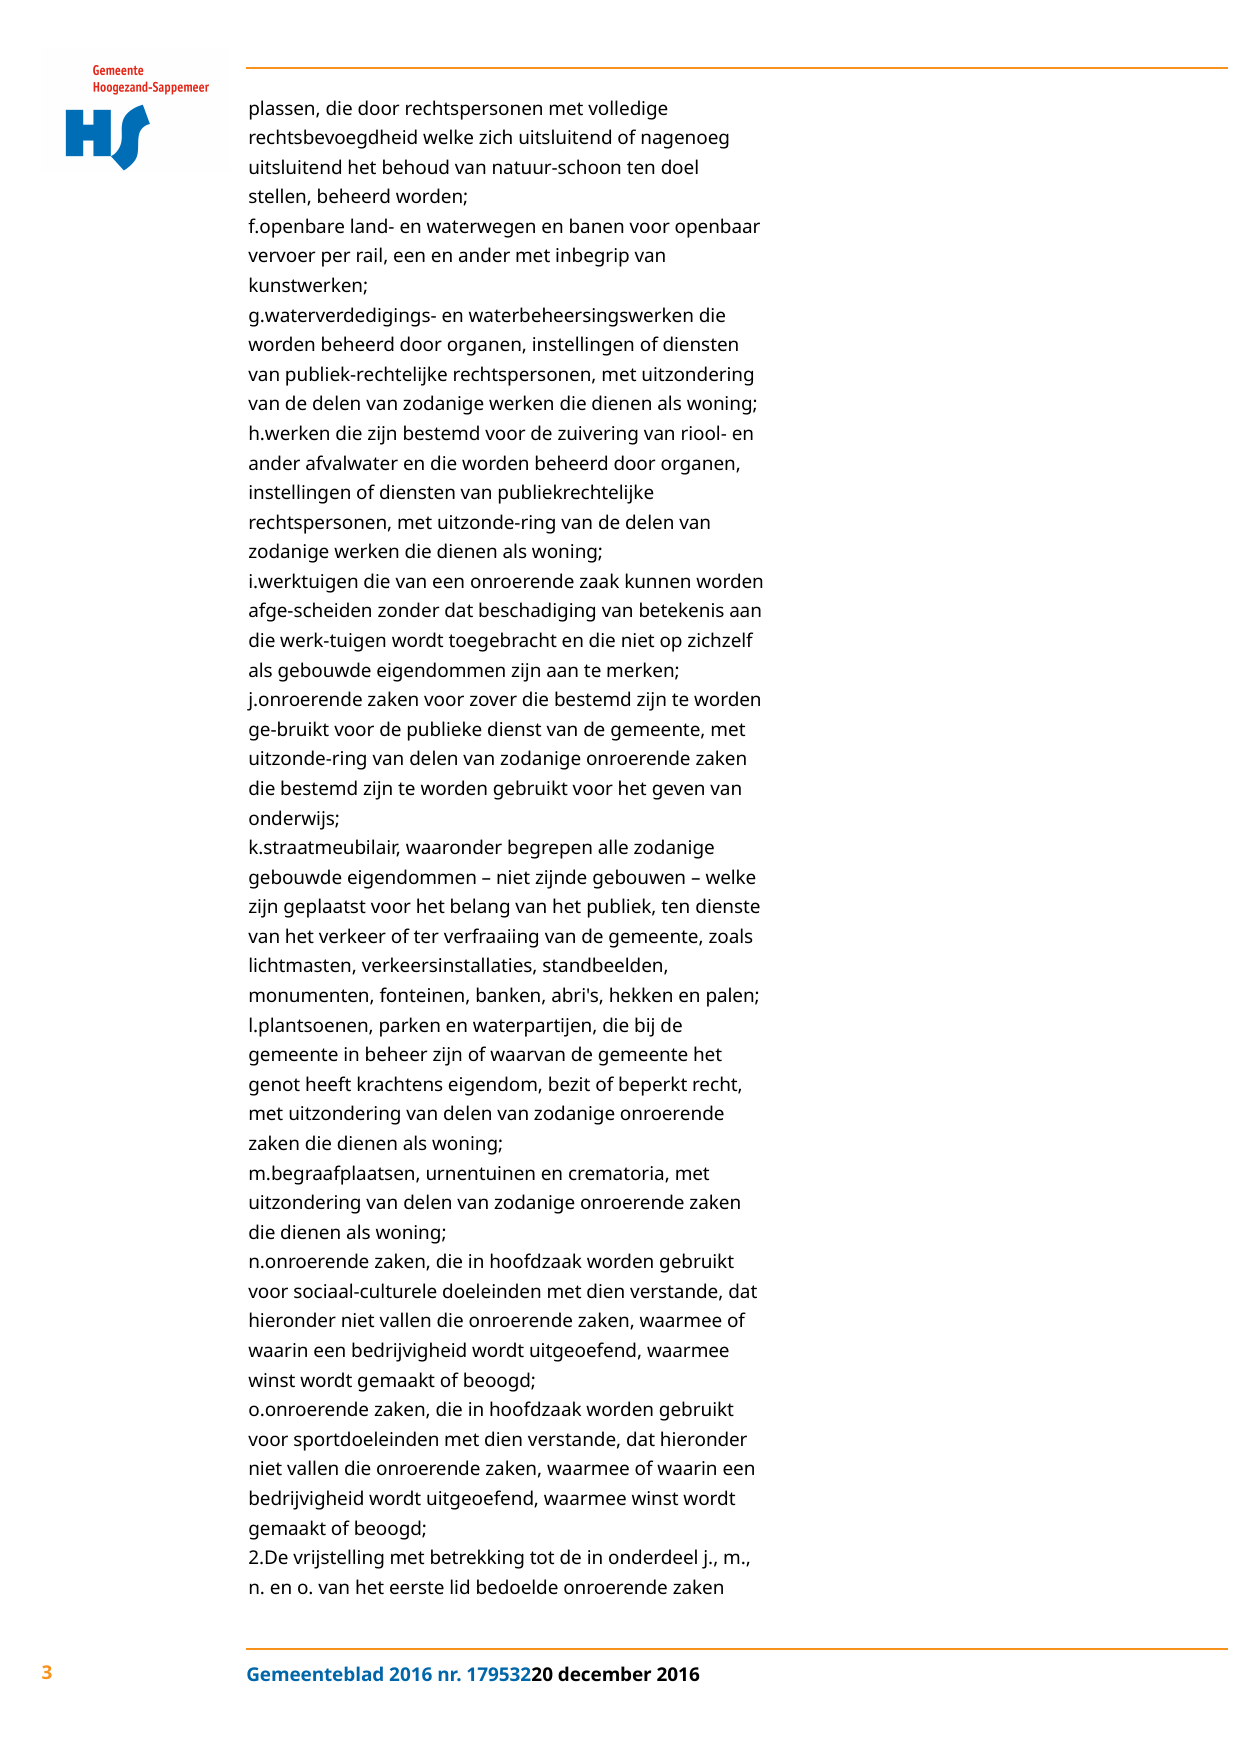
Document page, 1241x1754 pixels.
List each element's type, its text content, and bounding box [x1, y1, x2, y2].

picture [41, 47, 231, 172]
table_header [768, 95, 941, 1600]
table_header plassen, die door rechtspersonen met volledige rechtsbevoegdheid welke zich uitsluitend of nagenoeg uitsluitend het behoud van natuur-schoon ten doel stellen, beheerd worden; f.openbare land- en waterwegen en banen voor openbaar vervoer per rail, een en ander met inbegrip van kunstwerken; g.waterverdedigings- en waterbeheersingswerken die worden beheerd door organen, instellingen of diensten van publiek-rechtelijke rechtspersonen, met uitzondering van de delen van zodanige werken die dienen als woning; h.werken die zijn bestemd voor de zuivering van riool- en ander afvalwater en die worden beheerd door organen, instellingen of diensten van publiekrechtelijke rechtspersonen, met uitzonde-ring van de delen van zodanige werken die dienen als woning; i.werktuigen die van een onroerende zaak kunnen worden afge-scheiden zonder dat beschadiging van betekenis aan die werk-tuigen wordt toegebracht en die niet op zichzelf als gebouwde eigendommen zijn aan te merken; j.onroerende zaken voor zover die bestemd zijn te worden ge-bruikt voor de publieke dienst van de gemeente, met uitzonde-ring van delen van zodanige onroerende zaken die bestemd zijn te worden gebruikt voor het geven van onderwijs; k.straatmeubilair, waaronder begrepen alle zodanige gebouwde eigendommen – niet zijnde gebouwen – welke zijn geplaatst voor het belang van het publiek, ten dienste van het verkeer of ter verfraaiing van de gemeente, zoals lichtmasten, verkeersinstallaties, standbeelden, monumenten, fonteinen, banken, abri's, hekken en palen; l.plantsoenen, parken en waterpartijen, die bij de gemeente in beheer zijn of waarvan de gemeente het genot heeft krachtens eigendom, bezit of beperkt recht, met uitzondering van delen van zodanige onroerende zaken die dienen als woning; m.begraafplaatsen, urnentuinen en crematoria, met uitzondering van delen van zodanige onroerende zaken die dienen als woning; n.onroerende zaken, die in hoofdzaak worden gebruikt voor sociaal-culturele doeleinden met dien verstande, dat hieronder niet vallen die onroerende zaken, waarmee of waarin een bedrijvigheid wordt uitgeoefend, waarmee winst wordt gemaakt of beoogd; o.onroerende zaken, die in hoofdzaak worden gebruikt voor sportdoeleinden met dien verstande, dat hieronder niet vallen die onroerende zaken, waarmee of waarin een bedrijvigheid wordt uitgeoefend, waarmee winst wordt gemaakt of beoogd; 2.De vrijstelling met betrekking tot de in onderdeel j., m., n. en o. van het eerste lid bedoelde onroerende zaken [248, 95, 768, 1600]
table_header [941, 95, 1152, 1600]
